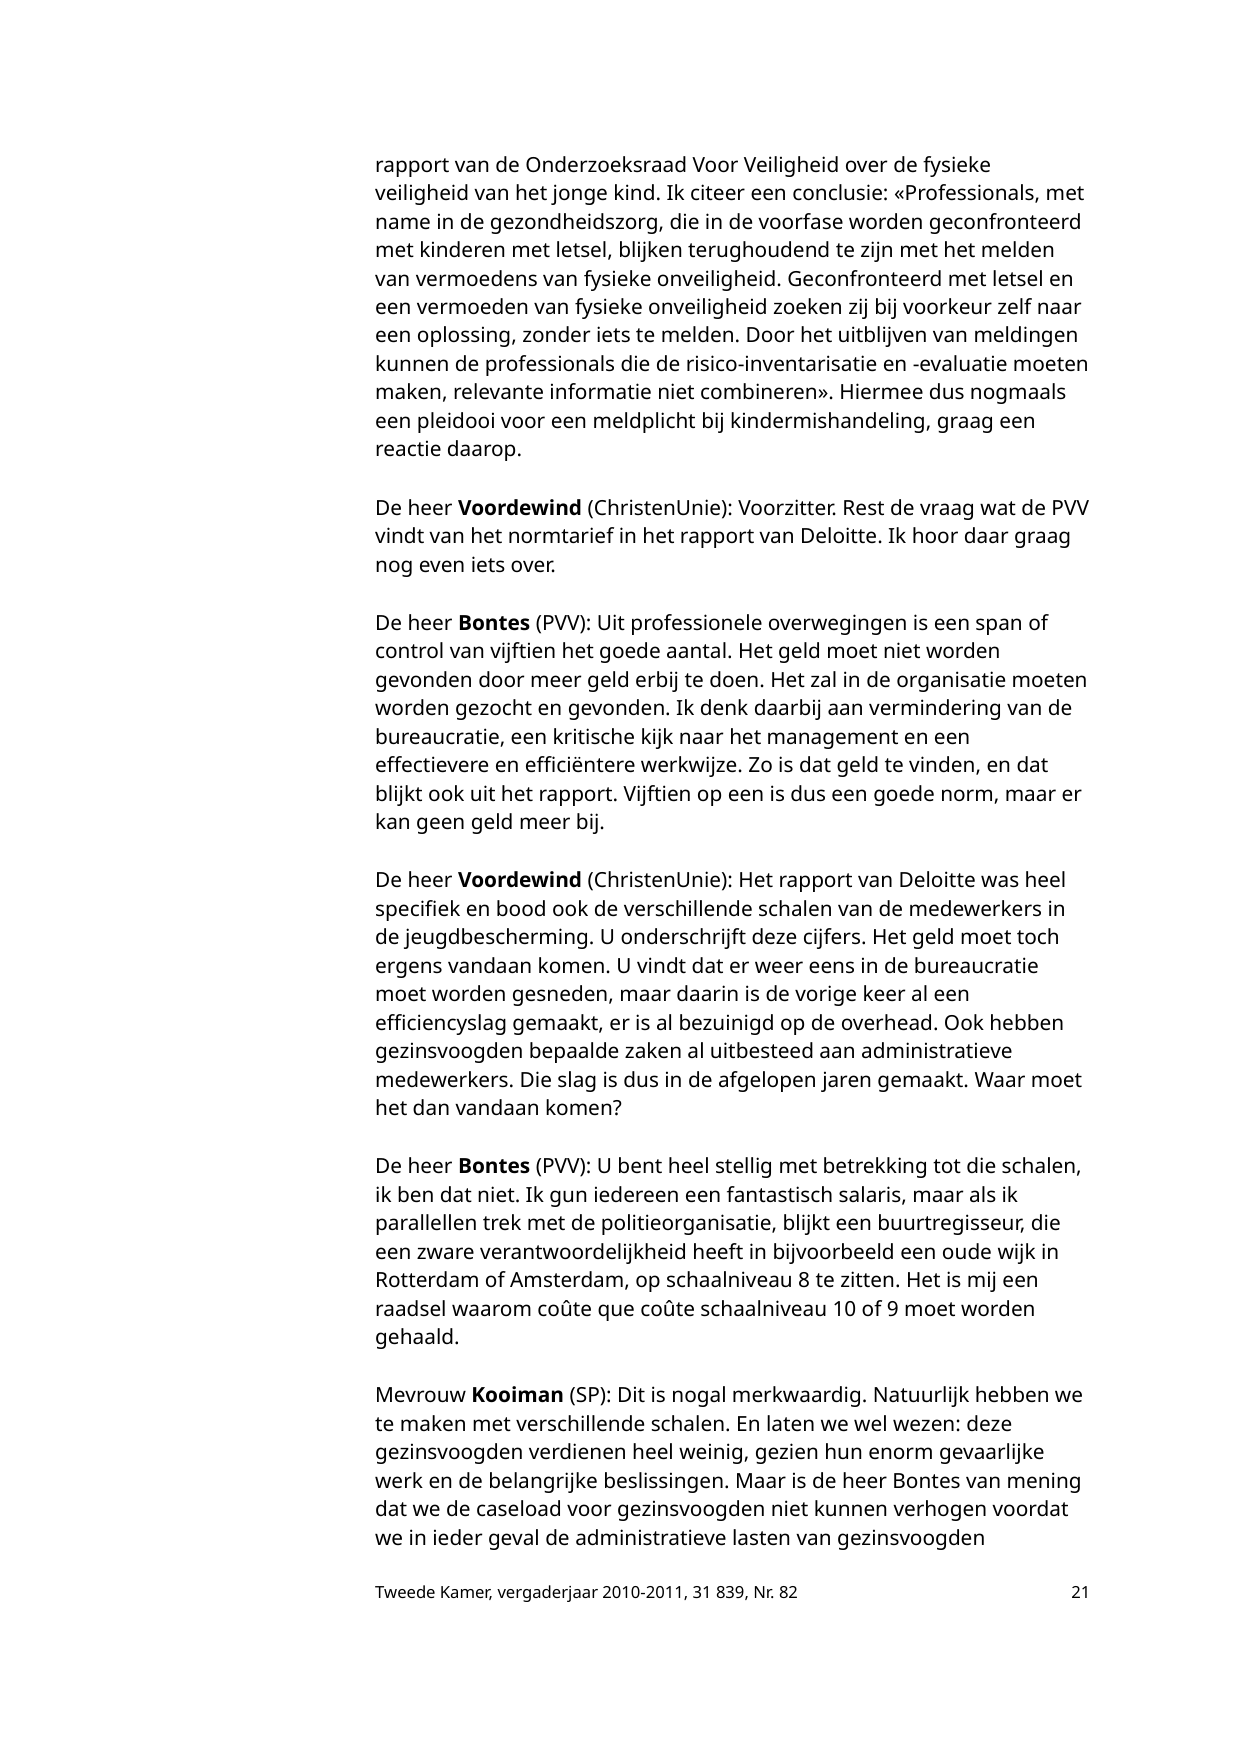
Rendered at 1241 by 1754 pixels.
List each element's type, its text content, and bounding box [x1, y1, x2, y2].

text Mevrouw Kooiman (SP): Dit is nogal merkwaardig. Natuurlijk hebben we te maken met verschillende schalen. En laten we wel wezen: deze gezinsvoogden verdienen heel weinig, gezien hun enorm gevaarlijke werk en de belangrijke beslissingen. Maar is de heer Bontes van mening dat we de caseload voor gezinsvoogden niet kunnen verhogen voordat we in ieder geval de administratieve lasten van gezinsvoogden [375, 1381, 1090, 1551]
text De heer Bontes (PVV): U bent heel stellig met betrekking tot die schalen, ik ben dat niet. Ik gun iedereen een fantastisch salaris, maar als ik parallellen trek met de politieorganisatie, blijkt een buurtregisseur, die een zware verantwoordelijkheid heeft in bijvoorbeeld een oude wijk in Rotterdam of Amsterdam, op schaalniveau 8 te zitten. Het is mij een raadsel waarom coûte que coûte schaalniveau 10 of 9 moet worden gehaald. [375, 1152, 1090, 1351]
text De heer Voordewind (ChristenUnie): Het rapport van Deloitte was heel specifiek en bood ook de verschillende schalen van de medewerkers in de jeugdbescherming. U onderschrijft deze cijfers. Het geld moet toch ergens vandaan komen. U vindt dat er weer eens in de bureaucratie moet worden gesneden, maar daarin is de vorige keer al een efficiencyslag gemaakt, er is al bezuinigd op de overhead. Ook hebben gezinsvoogden bepaalde zaken al uitbesteed aan administratieve medewerkers. Die slag is dus in de afgelopen jaren gemaakt. Waar moet het dan vandaan komen? [375, 866, 1090, 1122]
text De heer Bontes (PVV): Uit professionele overwegingen is een span of control van vijftien het goede aantal. Het geld moet niet worden gevonden door meer geld erbij te doen. Het zal in de organisatie moeten worden gezocht en gevonden. Ik denk daarbij aan vermindering van de bureaucratie, een kritische kijk naar het management en een effectievere en efficiëntere werkwijze. Zo is dat geld te vinden, en dat blijkt ook uit het rapport. Vijftien op een is dus een goede norm, maar er kan geen geld meer bij. [375, 608, 1090, 836]
text De heer Voordewind (ChristenUnie): Voorzitter. Rest de vraag wat de PVV vindt van het normtarief in het rapport van Deloitte. Ik hoor daar graag nog even iets over. [375, 493, 1090, 578]
text rapport van de Onderzoeksraad Voor Veiligheid over de fysieke veiligheid van het jonge kind. Ik citeer een conclusie: «Professionals, met name in de gezondheidszorg, die in de voorfase worden geconfronteerd met kinderen met letsel, blijken terughoudend te zijn met het melden van vermoedens van fysieke onveiligheid. Geconfronteerd met letsel en een vermoeden van fysieke onveiligheid zoeken zij bij voorkeur zelf naar een oplossing, zonder iets te melden. Door het uitblijven van meldingen kunnen de professionals die de risico-inventarisatie en -evaluatie moeten maken, relevante informatie niet combineren». Hiermee dus nogmaals een pleidooi voor een meldplicht bij kindermishandeling, graag een reactie daarop. [375, 150, 1090, 463]
